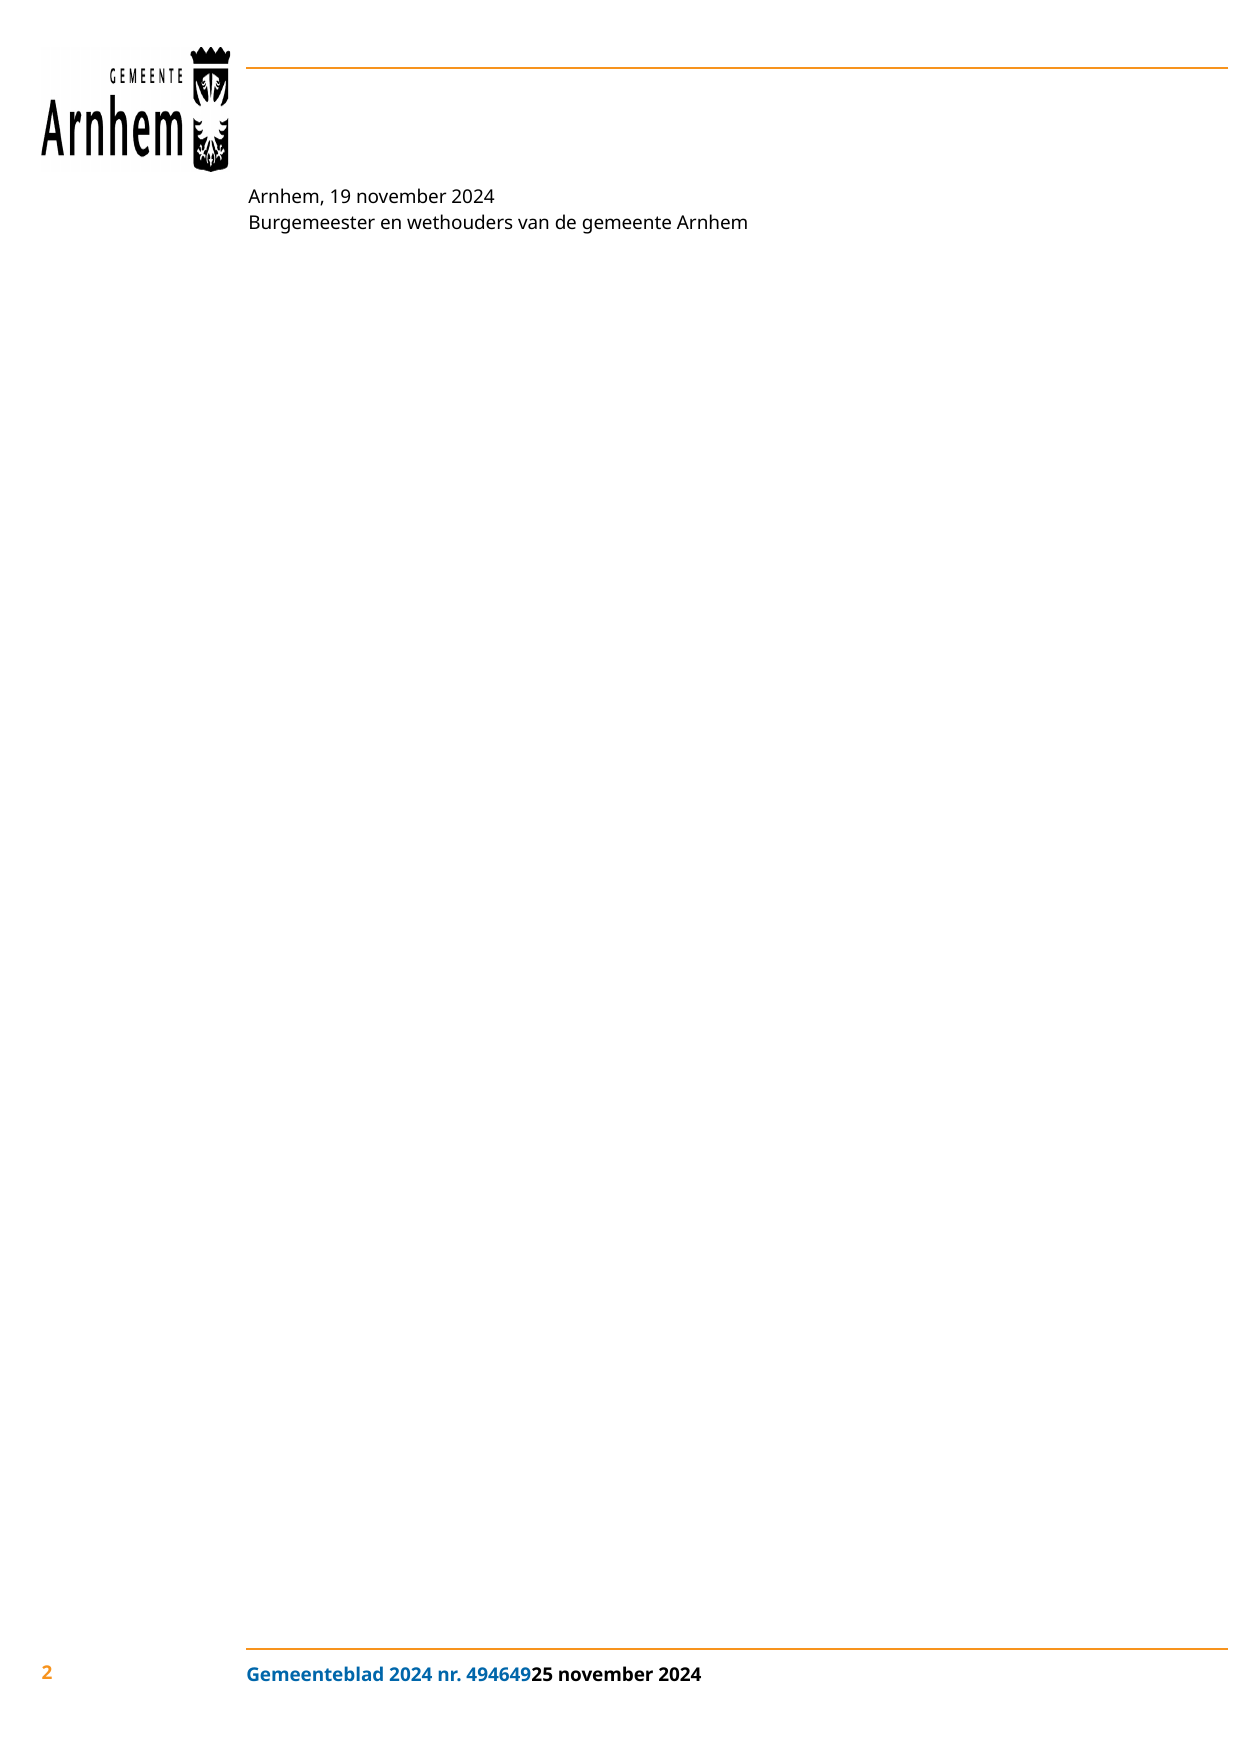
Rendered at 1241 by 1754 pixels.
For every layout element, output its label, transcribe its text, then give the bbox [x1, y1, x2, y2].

text Burgemeester en wethouders van de gemeente Arnhem [248, 209, 1152, 235]
picture [41, 47, 231, 172]
text Arnhem, 19 november 2024 [248, 183, 1152, 209]
